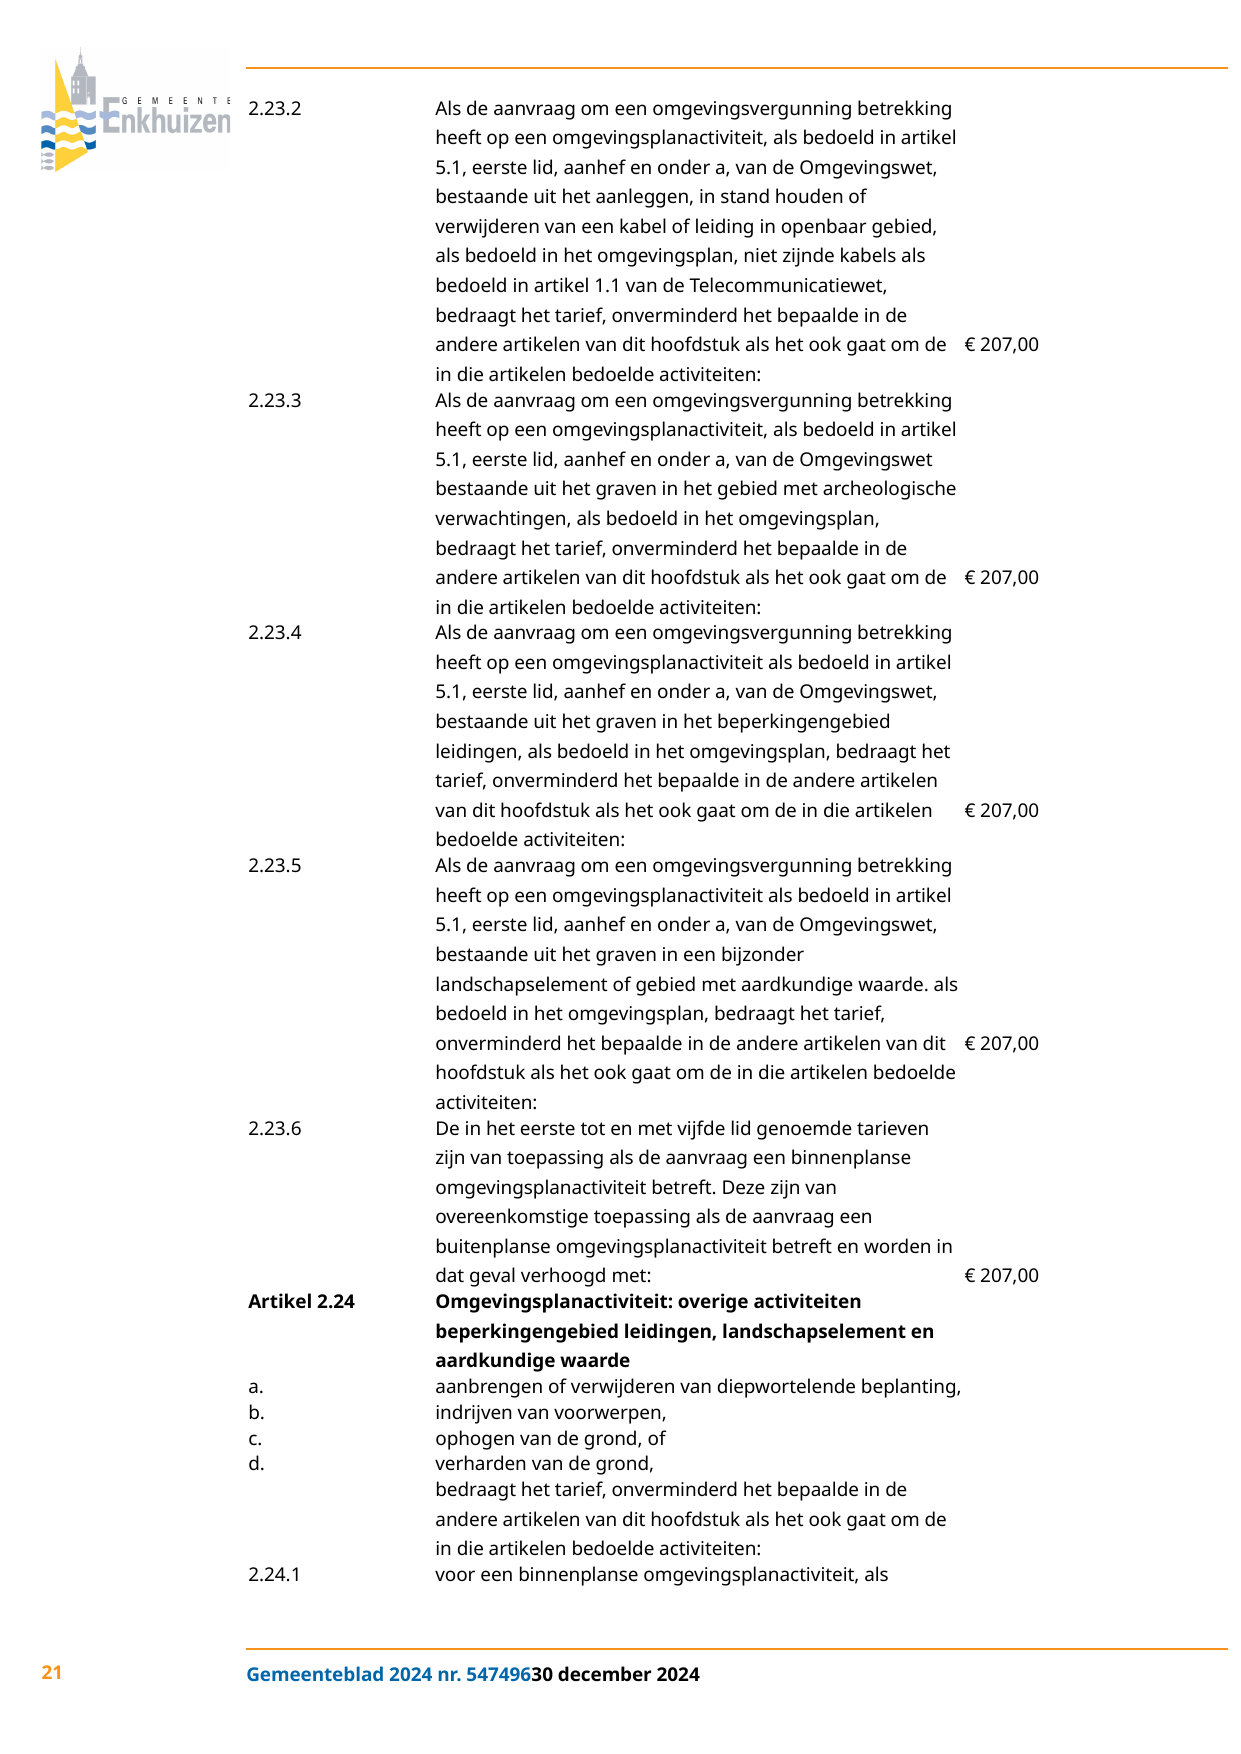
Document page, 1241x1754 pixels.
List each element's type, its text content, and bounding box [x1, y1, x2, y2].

table_cell € 207,00 [964, 620, 1152, 852]
table_cell [964, 1399, 1152, 1425]
table_cell [964, 1561, 1152, 1587]
table_cell 2.23.6 [248, 1115, 435, 1288]
table_cell [964, 1289, 1152, 1373]
table_cell Omgevingsplanactiviteit: overige activiteiten beperkingengebied leidingen, landschapselement en aardkundige waarde [435, 1289, 964, 1373]
table_cell Als de aanvraag om een omgevingsvergunning betrekking heeft op een omgevingsplanactiviteit als bedoeld in artikel 5.1, eerste lid, aanhef en onder a, van de Omgevingswet, bestaande uit het graven in een bijzonder landschapselement of gebied met aardkundige waarde. als bedoeld in het omgevingsplan, bedraagt het tarief, onverminderd het bepaalde in de andere artikelen van dit hoofdstuk als het ook gaat om de in die artikelen bedoelde activiteiten: [435, 853, 964, 1115]
picture [41, 47, 231, 172]
table_cell [964, 1425, 1152, 1451]
table_cell 2.24.1 [248, 1561, 435, 1587]
table_cell € 207,00 [964, 1115, 1152, 1288]
table_cell De in het eerste tot en met vijfde lid genoemde tarieven zijn van toepassing als de aanvraag een binnenplanse omgevingsplanactiviteit betreft. Deze zijn van overeenkomstige toepassing als de aanvraag een buitenplanse omgevingsplanactiviteit betreft en worden in dat geval verhoogd met: [435, 1115, 964, 1288]
table_cell aanbrengen of verwijderen van diepwortelende beplanting, [435, 1373, 964, 1399]
table_cell € 207,00 [964, 95, 1152, 387]
table_cell Als de aanvraag om een omgevingsvergunning betrekking heeft op een omgevingsplanactiviteit, als bedoeld in artikel 5.1, eerste lid, aanhef en onder a, van de Omgevingswet, bestaande uit het aanleggen, in stand houden of verwijderen van een kabel of leiding in openbaar gebied, als bedoeld in het omgevingsplan, niet zijnde kabels als bedoeld in artikel 1.1 van de Telecommunicatiewet, bedraagt het tarief, onverminderd het bepaalde in de andere artikelen van dit hoofdstuk als het ook gaat om de in die artikelen bedoelde activiteiten: [435, 95, 964, 387]
table_cell c. [248, 1425, 435, 1451]
table_cell b. [248, 1399, 435, 1425]
table_cell Artikel 2.24 [248, 1289, 435, 1373]
table_cell ophogen van de grond, of [435, 1425, 964, 1451]
table_cell indrijven van voorwerpen, [435, 1399, 964, 1425]
table_cell d. [248, 1451, 435, 1476]
table_cell a. [248, 1373, 435, 1399]
table_cell € 207,00 [964, 853, 1152, 1115]
table_cell [964, 1451, 1152, 1476]
table_cell [964, 1476, 1152, 1561]
table_cell bedraagt het tarief, onverminderd het bepaalde in de andere artikelen van dit hoofdstuk als het ook gaat om de in die artikelen bedoelde activiteiten: [435, 1476, 964, 1561]
table_cell Als de aanvraag om een omgevingsvergunning betrekking heeft op een omgevingsplanactiviteit, als bedoeld in artikel 5.1, eerste lid, aanhef en onder a, van de Omgevingswet bestaande uit het graven in het gebied met archeologische verwachtingen, als bedoeld in het omgevingsplan, bedraagt het tarief, onverminderd het bepaalde in de andere artikelen van dit hoofdstuk als het ook gaat om de in die artikelen bedoelde activiteiten: [435, 387, 964, 619]
table_cell 2.23.2 [248, 95, 435, 387]
table_cell 2.23.3 [248, 387, 435, 619]
table_cell Als de aanvraag om een omgevingsvergunning betrekking heeft op een omgevingsplanactiviteit als bedoeld in artikel 5.1, eerste lid, aanhef en onder a, van de Omgevingswet, bestaande uit het graven in het beperkingengebied leidingen, als bedoeld in het omgevingsplan, bedraagt het tarief, onverminderd het bepaalde in de andere artikelen van dit hoofdstuk als het ook gaat om de in die artikelen bedoelde activiteiten: [435, 620, 964, 852]
table_cell voor een binnenplanse omgevingsplanactiviteit, als [435, 1561, 964, 1587]
table_cell € 207,00 [964, 387, 1152, 619]
table_cell verharden van de grond, [435, 1451, 964, 1476]
table_cell 2.23.4 [248, 620, 435, 852]
table_cell [964, 1373, 1152, 1399]
table_cell [248, 1476, 435, 1561]
table_cell 2.23.5 [248, 853, 435, 1115]
